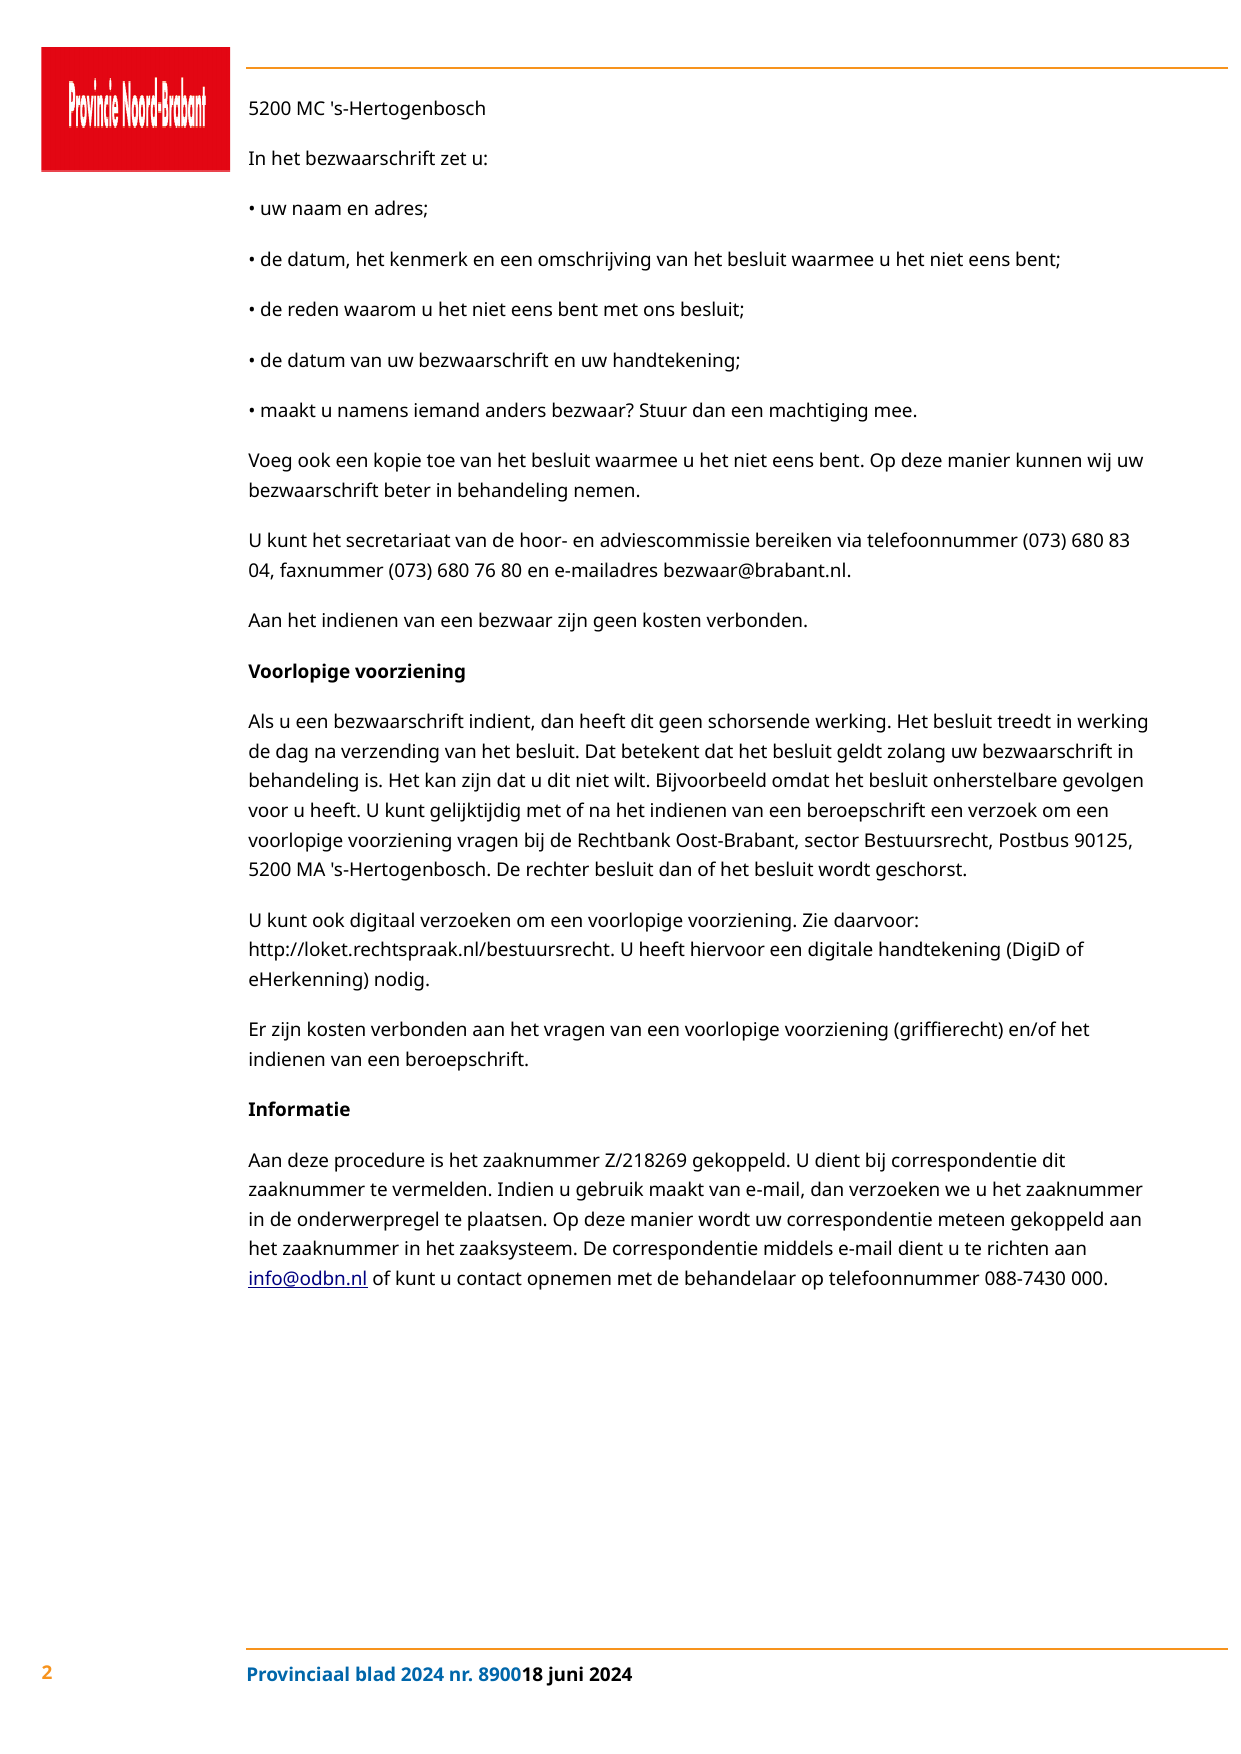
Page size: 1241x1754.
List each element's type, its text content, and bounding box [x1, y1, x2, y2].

text U kunt het secretariaat van de hoor- en adviescommissie bereiken via telefoonnummer (073) 680 83 04, faxnummer (073) 680 76 80 en e-mailadres bezwaar@brabant.nl. [248, 528, 1152, 583]
text Aan het indienen van een bezwaar zijn geen kosten verbonden. [248, 608, 1152, 633]
text Voeg ook een kopie toe van het besluit waarmee u het niet eens bent. Op deze manier kunnen wij uw bezwaarschrift beter in behandeling nemen. [248, 448, 1152, 503]
text 5200 MC 's‑Hertogenbosch [248, 95, 1152, 121]
text Er zijn kosten verbonden aan het vragen van een voorlopige voorziening (griffierecht) en/of het indienen van een beroepschrift. [248, 1016, 1152, 1072]
text • maakt u namens iemand anders bezwaar? Stuur dan een machtiging mee. [248, 397, 1152, 423]
text Aan deze procedure is het zaaknummer Z/218269 gekoppeld. U dient bij correspondentie dit zaaknummer te vermelden. Indien u gebruik maakt van e-mail, dan verzoeken we u het zaaknummer in de onderwerpregel te plaatsen. Op deze manier wordt uw correspondentie meteen gekoppeld aan het zaaknummer in het zaaksysteem. De correspondentie middels e-mail dient u te richten aan info@odbn.nl of kunt u contact opnemen met de behandelaar op telefoonnummer 088-7430 000. [248, 1147, 1152, 1291]
text • de datum, het kenmerk en een omschrijving van het besluit waarmee u het niet eens bent; [248, 246, 1152, 272]
text Als u een bezwaarschrift indient, dan heeft dit geen schorsende werking. Het besluit treedt in werking de dag na verzending van het besluit. Dat betekent dat het besluit geldt zolang uw bezwaarschrift in behandeling is. Het kan zijn dat u dit niet wilt. Bijvoorbeeld omdat het besluit onherstelbare gevolgen voor u heeft. U kunt gelijktijdig met of na het indienen van een beroepschrift een verzoek om een voorlopige voorziening vragen bij de Rechtbank Oost-Brabant, sector Bestuursrecht, Postbus 90125, 5200 MA 's‑Hertogenbosch. De rechter besluit dan of het besluit wordt geschorst. [248, 708, 1152, 882]
text • de datum van uw bezwaarschrift en uw handtekening; [248, 347, 1152, 373]
text • de reden waarom u het niet eens bent met ons besluit; [248, 296, 1152, 322]
picture [41, 47, 231, 172]
text U kunt ook digitaal verzoeken om een voorlopige voorziening. Zie daarvoor: http://loket.rechtspraak.nl/bestuursrecht. U heeft hiervoor een digitale handtekening (DigiD of eHerkenning) nodig. [248, 907, 1152, 992]
text Voorlopige voorziening [248, 658, 1152, 684]
text Informatie [248, 1096, 1152, 1122]
text In het bezwaarschrift zet u: [248, 145, 1152, 171]
text • uw naam en adres; [248, 196, 1152, 221]
